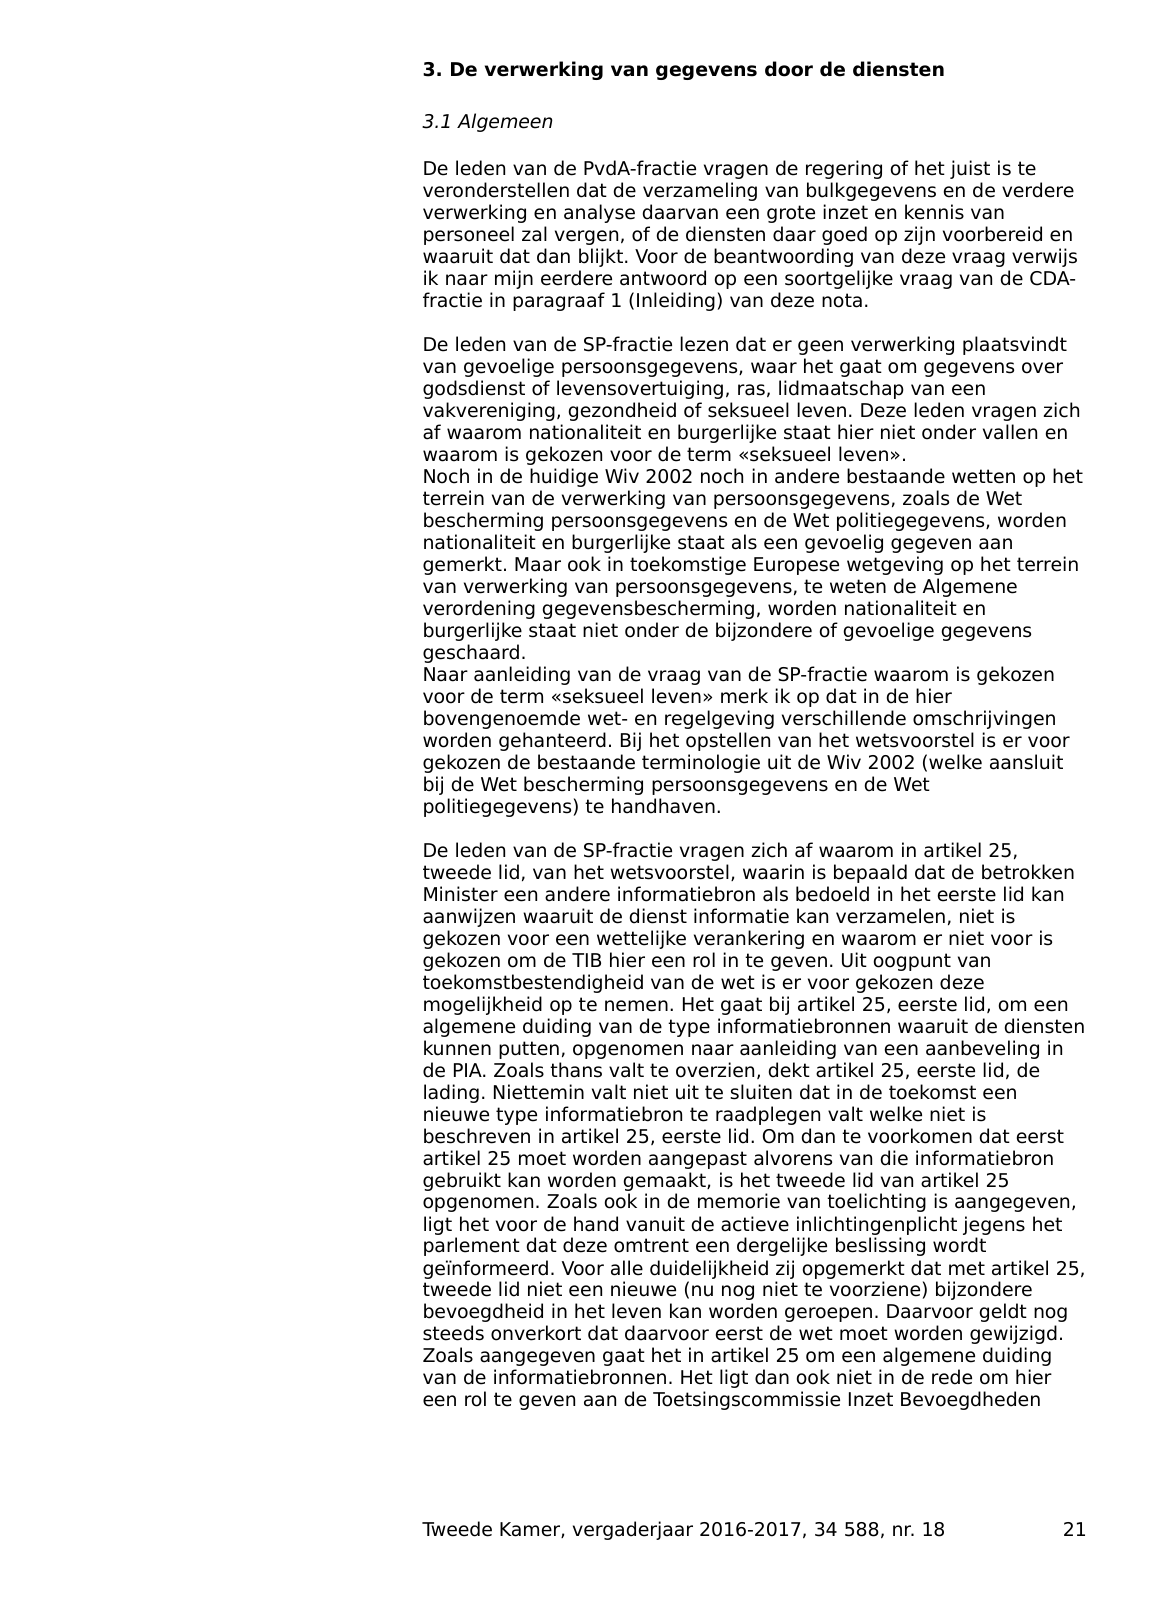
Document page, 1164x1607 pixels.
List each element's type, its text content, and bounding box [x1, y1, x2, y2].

text De leden van de SP-fractie vragen zich af waarom in artikel 25, tweede lid, van het wetsvoorstel, waarin is bepaald dat de betrokken Minister een andere informatiebron als bedoeld in het eerste lid kan aanwijzen waaruit de dienst informatie kan verzamelen, niet is gekozen voor een wettelijke verankering en waarom er niet voor is gekozen om de TIB hier een rol in te geven. Uit oogpunt van toekomstbestendigheid van de wet is er voor gekozen deze mogelijkheid op te nemen. Het gaat bij artikel 25, eerste lid, om een algemene duiding van de type informatiebronnen waaruit de diensten kunnen putten, opgenomen naar aanleiding van een aanbeveling in de PIA. Zoals thans valt te overzien, dekt artikel 25, eerste lid, de lading. Niettemin valt niet uit te sluiten dat in de toekomst een nieuwe type informatiebron te raadplegen valt welke niet is beschreven in artikel 25, eerste lid. Om dan te voorkomen dat eerst artikel 25 moet worden aangepast alvorens van die informatiebron gebruikt kan worden gemaakt, is het tweede lid van artikel 25 opgenomen. Zoals ook in de memorie van toelichting is aangegeven, ligt het voor de hand vanuit de actieve inlichtingenplicht jegens het parlement dat deze omtrent een dergelijke beslissing wordt geïnformeerd. Voor alle duidelijkheid zij opgemerkt dat met artikel 25, tweede lid niet een nieuwe (nu nog niet te voorziene) bijzondere bevoegdheid in het leven kan worden geroepen. Daarvoor geldt nog steeds onverkort dat daarvoor eerst de wet moet worden gewijzigd. Zoals aangegeven gaat het in artikel 25 om een algemene duiding van de informatiebronnen. Het ligt dan ook niet in de rede om hier een rol te geven aan de Toetsingscommissie Inzet Bevoegdheden [422, 840, 1087, 1411]
text De leden van de PvdA-fractie vragen de regering of het juist is te veronderstellen dat de verzameling van bulkgegevens en de verdere verwerking en analyse daarvan een grote inzet en kennis van personeel zal vergen, of de diensten daar goed op zijn voorbereid en waaruit dat dan blijkt. Voor de beantwoording van deze vraag verwijs ik naar mijn eerdere antwoord op een soortgelijke vraag van de CDA-fractie in paragraaf 1 (Inleiding) van deze nota. [422, 158, 1087, 312]
text Naar aanleiding van de vraag van de SP-fractie waarom is gekozen voor de term «seksueel leven» merk ik op dat in de hier bovengenoemde wet- en regelgeving verschillende omschrijvingen worden gehanteerd. Bij het opstellen van het wetsvoorstel is er voor gekozen de bestaande terminologie uit de Wiv 2002 (welke aansluit bij de Wet bescherming persoonsgegevens en de Wet politiegegevens) te handhaven. [422, 664, 1087, 818]
text De leden van de SP-fractie lezen dat er geen verwerking plaatsvindt van gevoelige persoonsgegevens, waar het gaat om gegevens over godsdienst of levensovertuiging, ras, lidmaatschap van een vakvereniging, gezondheid of seksueel leven. Deze leden vragen zich af waarom nationaliteit en burgerlijke staat hier niet onder vallen en waarom is gekozen voor de term «seksueel leven». [422, 334, 1087, 466]
text Noch in de huidige Wiv 2002 noch in andere bestaande wetten op het terrein van de verwerking van persoonsgegevens, zoals de Wet bescherming persoonsgegevens en de Wet politiegegevens, worden nationaliteit en burgerlijke staat als een gevoelig gegeven aan gemerkt. Maar ook in toekomstige Europese wetgeving op het terrein van verwerking van persoonsgegevens, te weten de Algemene verordening gegevensbescherming, worden nationaliteit en burgerlijke staat niet onder de bijzondere of gevoelige gegevens geschaard. [422, 466, 1087, 664]
subtitle 3.1 Algemeen [422, 111, 1087, 133]
subtitle 3. De verwerking van gegevens door de diensten [422, 59, 1087, 81]
